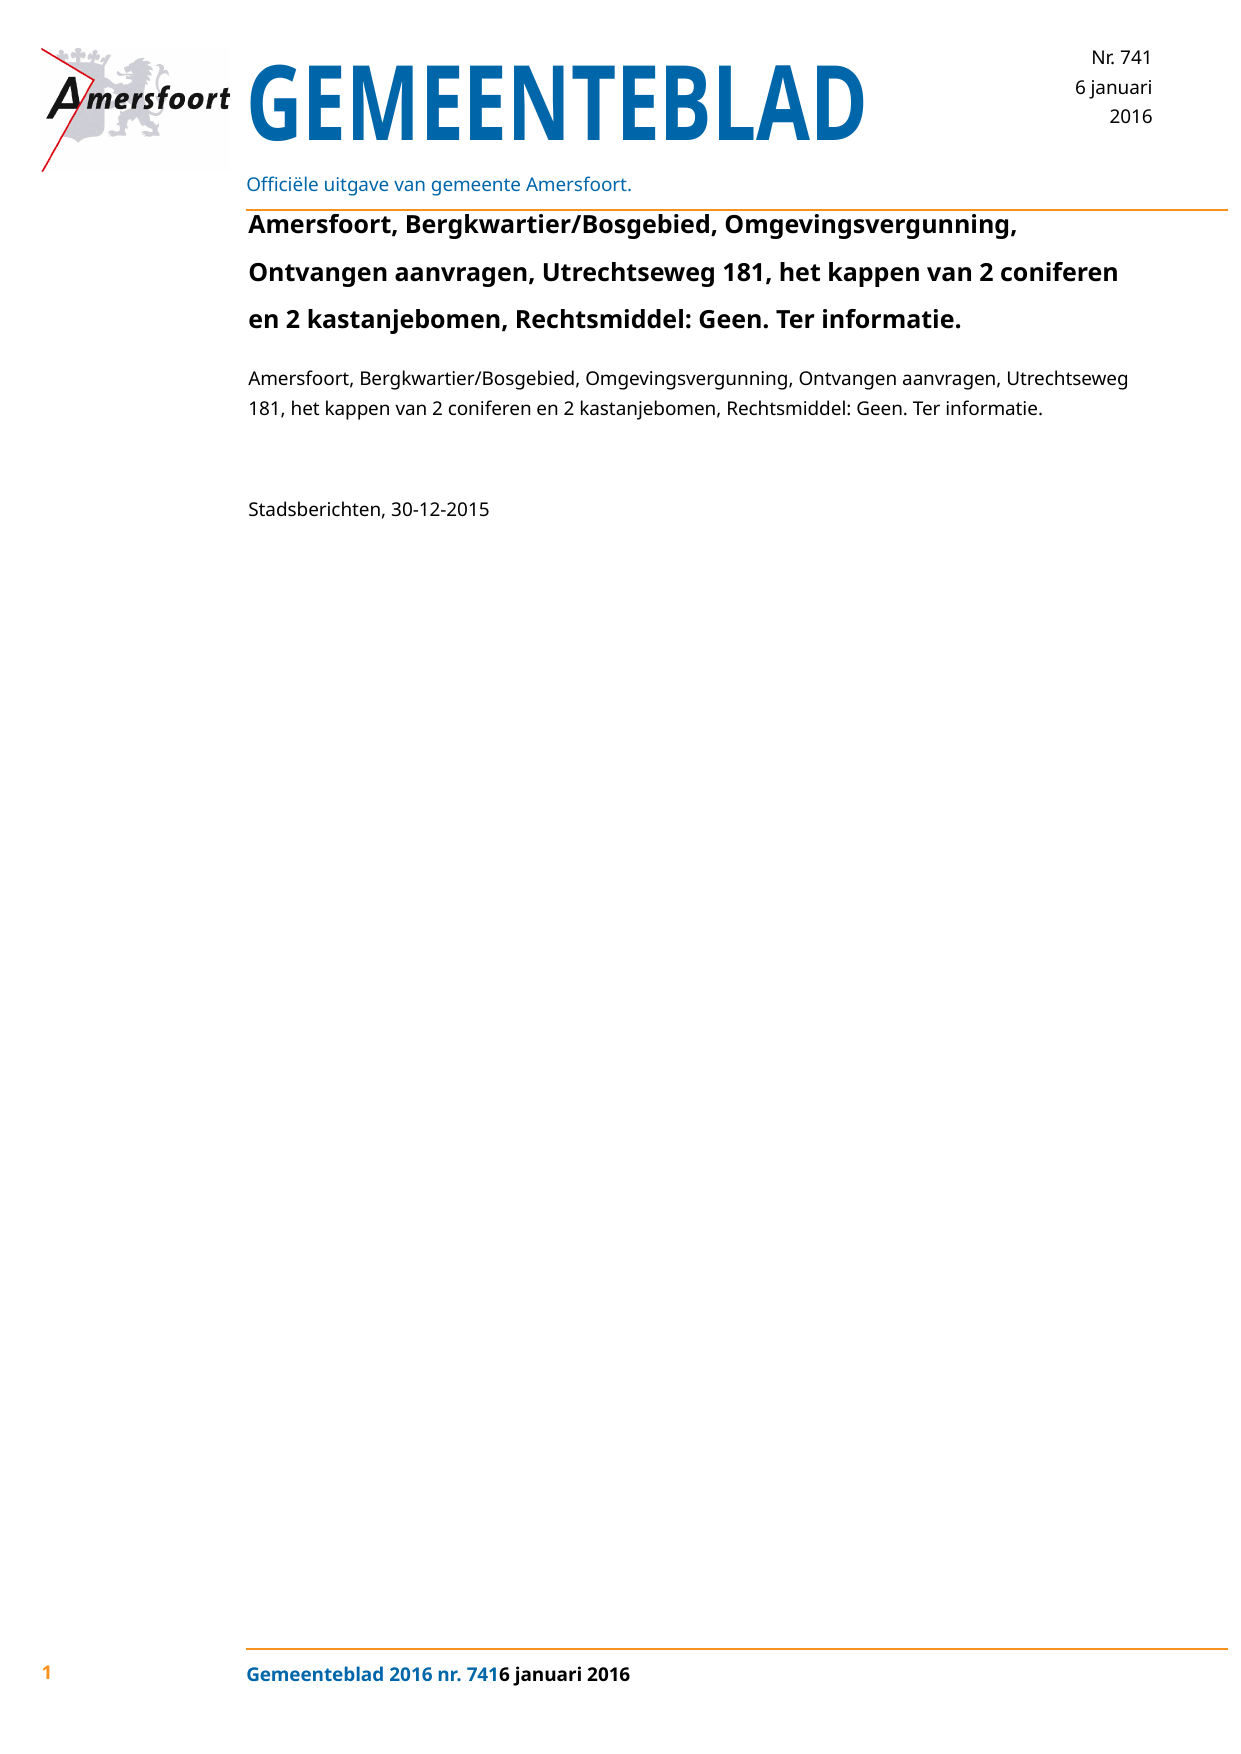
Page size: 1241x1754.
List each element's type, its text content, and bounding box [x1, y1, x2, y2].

text Amersfoort, Bergkwartier/Bosgebied, Omgevingsvergunning, Ontvangen aanvragen, Utrechtseweg 181, het kappen van 2 coniferen en 2 kastanjebomen, Rechtsmiddel: Geen. Ter informatie. [248, 211, 1152, 336]
picture [41, 47, 231, 172]
text Amersfoort, Bergkwartier/Bosgebied, Omgevingsvergunning, Ontvangen aanvragen, Utrechtseweg 181, het kappen van 2 coniferen en 2 kastanjebomen, Rechtsmiddel: Geen. Ter informatie. [248, 366, 1152, 421]
text Stadsberichten, 30-12-2015 [248, 496, 1152, 522]
